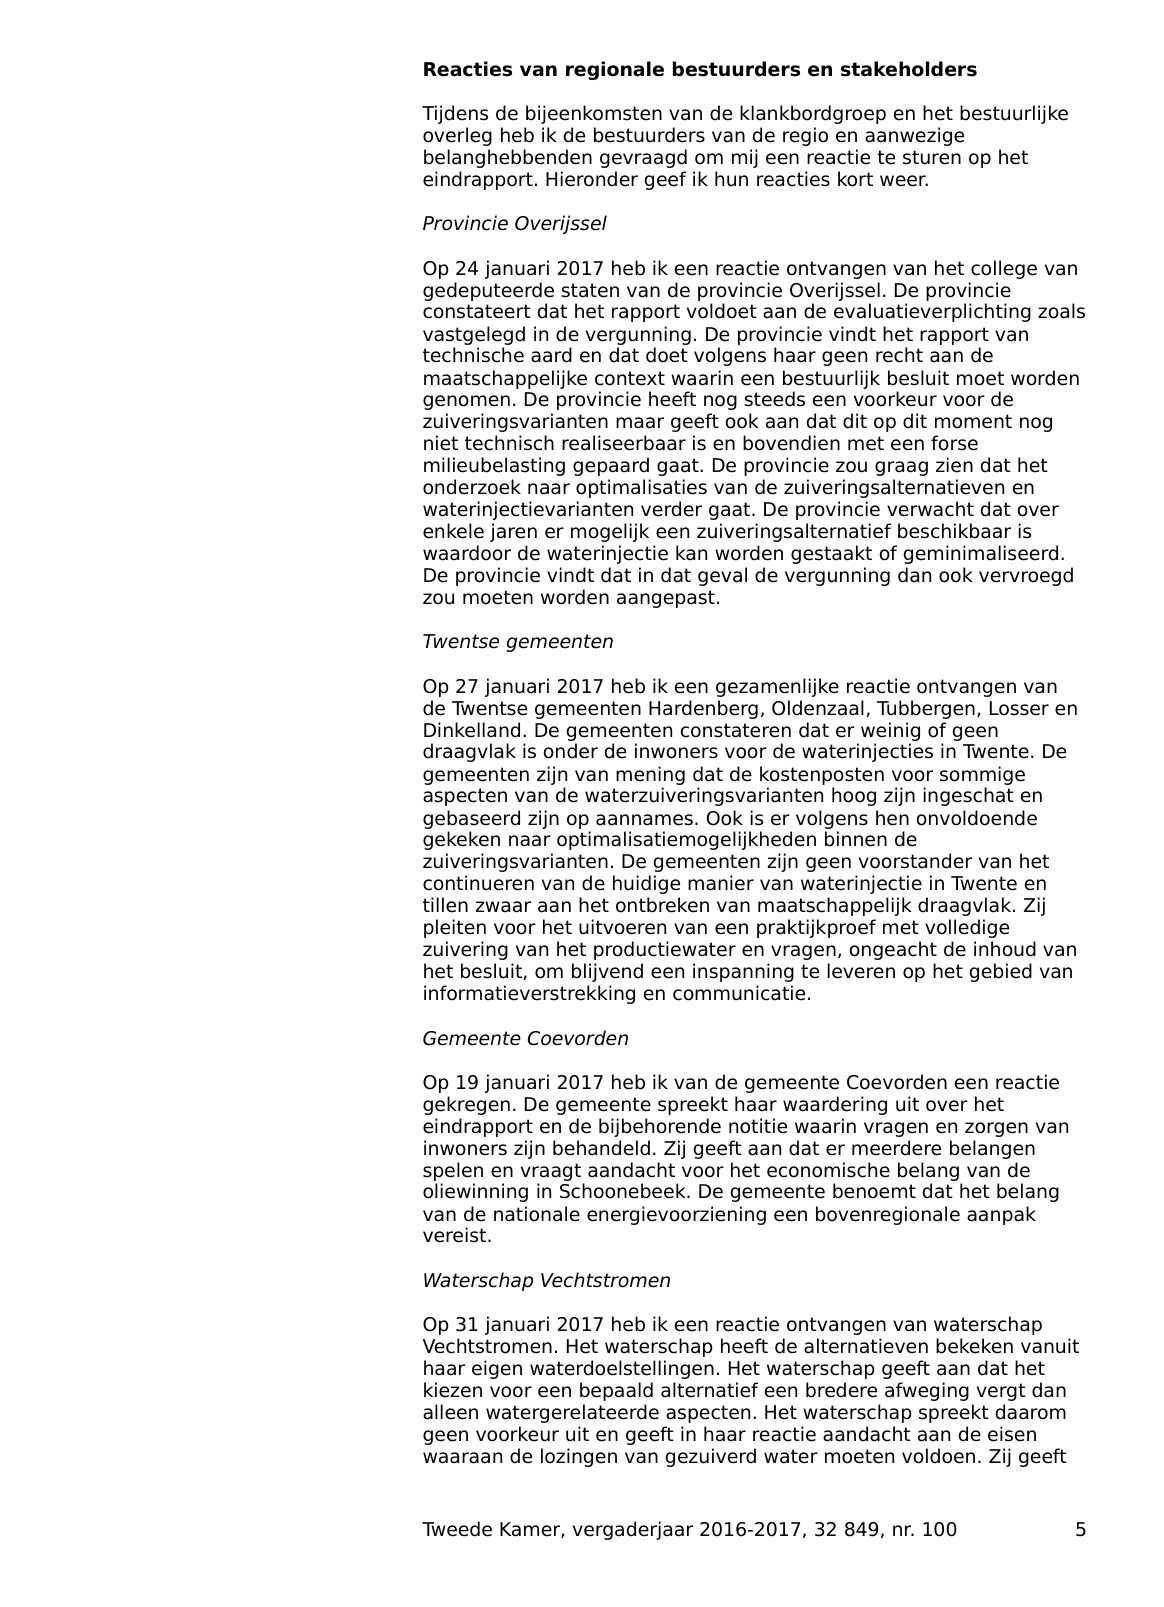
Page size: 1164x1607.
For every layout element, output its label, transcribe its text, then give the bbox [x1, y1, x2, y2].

subtitle Gemeente Coevorden [422, 1027, 1087, 1049]
subtitle Twentse gemeenten [422, 631, 1087, 653]
subtitle Waterschap Vechtstromen [422, 1269, 1087, 1292]
subtitle Reacties van regionale bestuurders en stakeholders [422, 59, 1087, 81]
subtitle Provincie Overijssel [422, 213, 1087, 235]
text Op 27 januari 2017 heb ik een gezamenlijke reactie ontvangen van de Twentse gemeenten Hardenberg, Oldenzaal, Tubbergen, Losser en Dinkelland. De gemeenten constateren dat er weinig of geen draagvlak is onder de inwoners voor de waterinjecties in Twente. De gemeenten zijn van mening dat de kostenposten voor sommige aspecten van de waterzuiveringsvarianten hoog zijn ingeschat en gebaseerd zijn op aannames. Ook is er volgens hen onvoldoende gekeken naar optimalisatiemogelijkheden binnen de zuiveringsvarianten. De gemeenten zijn geen voorstander van het continueren van de huidige manier van waterinjectie in Twente en tillen zwaar aan het ontbreken van maatschappelijk draagvlak. Zij pleiten voor het uitvoeren van een praktijkproef met volledige zuivering van het productiewater en vragen, ongeacht de inhoud van het besluit, om blijvend een inspanning te leveren op het gebied van informatieverstrekking en communicatie. [422, 676, 1087, 1005]
text Op 31 januari 2017 heb ik een reactie ontvangen van waterschap Vechtstromen. Het waterschap heeft de alternatieven bekeken vanuit haar eigen waterdoelstellingen. Het waterschap geeft aan dat het kiezen voor een bepaald alternatief een bredere afweging vergt dan alleen watergerelateerde aspecten. Het waterschap spreekt daarom geen voorkeur uit en geeft in haar reactie aandacht aan de eisen waaraan de lozingen van gezuiverd water moeten voldoen. Zij geeft [422, 1314, 1087, 1468]
text Op 19 januari 2017 heb ik van de gemeente Coevorden een reactie gekregen. De gemeente spreekt haar waardering uit over het eindrapport en de bijbehorende notitie waarin vragen en zorgen van inwoners zijn behandeld. Zij geeft aan dat er meerdere belangen spelen en vraagt aandacht voor het economische belang van de oliewinning in Schoonebeek. De gemeente benoemt dat het belang van de nationale energievoorziening een bovenregionale aanpak vereist. [422, 1072, 1087, 1247]
text Op 24 januari 2017 heb ik een reactie ontvangen van het college van gedeputeerde staten van de provincie Overijssel. De provincie constateert dat het rapport voldoet aan de evaluatieverplichting zoals vastgelegd in de vergunning. De provincie vindt het rapport van technische aard en dat doet volgens haar geen recht aan de maatschappelijke context waarin een bestuurlijk besluit moet worden genomen. De provincie heeft nog steeds een voorkeur voor de zuiveringsvarianten maar geeft ook aan dat dit op dit moment nog niet technisch realiseerbaar is en bovendien met een forse milieubelasting gepaard gaat. De provincie zou graag zien dat het onderzoek naar optimalisaties van de zuiveringsalternatieven en waterinjectievarianten verder gaat. De provincie verwacht dat over enkele jaren er mogelijk een zuiveringsalternatief beschikbaar is waardoor de waterinjectie kan worden gestaakt of geminimaliseerd. De provincie vindt dat in dat geval de vergunning dan ook vervroegd zou moeten worden aangepast. [422, 257, 1087, 609]
text Tijdens de bijeenkomsten van de klankbordgroep en het bestuurlijke overleg heb ik de bestuurders van de regio en aanwezige belanghebbenden gevraagd om mij een reactie te sturen op het eindrapport. Hieronder geef ik hun reacties kort weer. [422, 103, 1087, 191]
